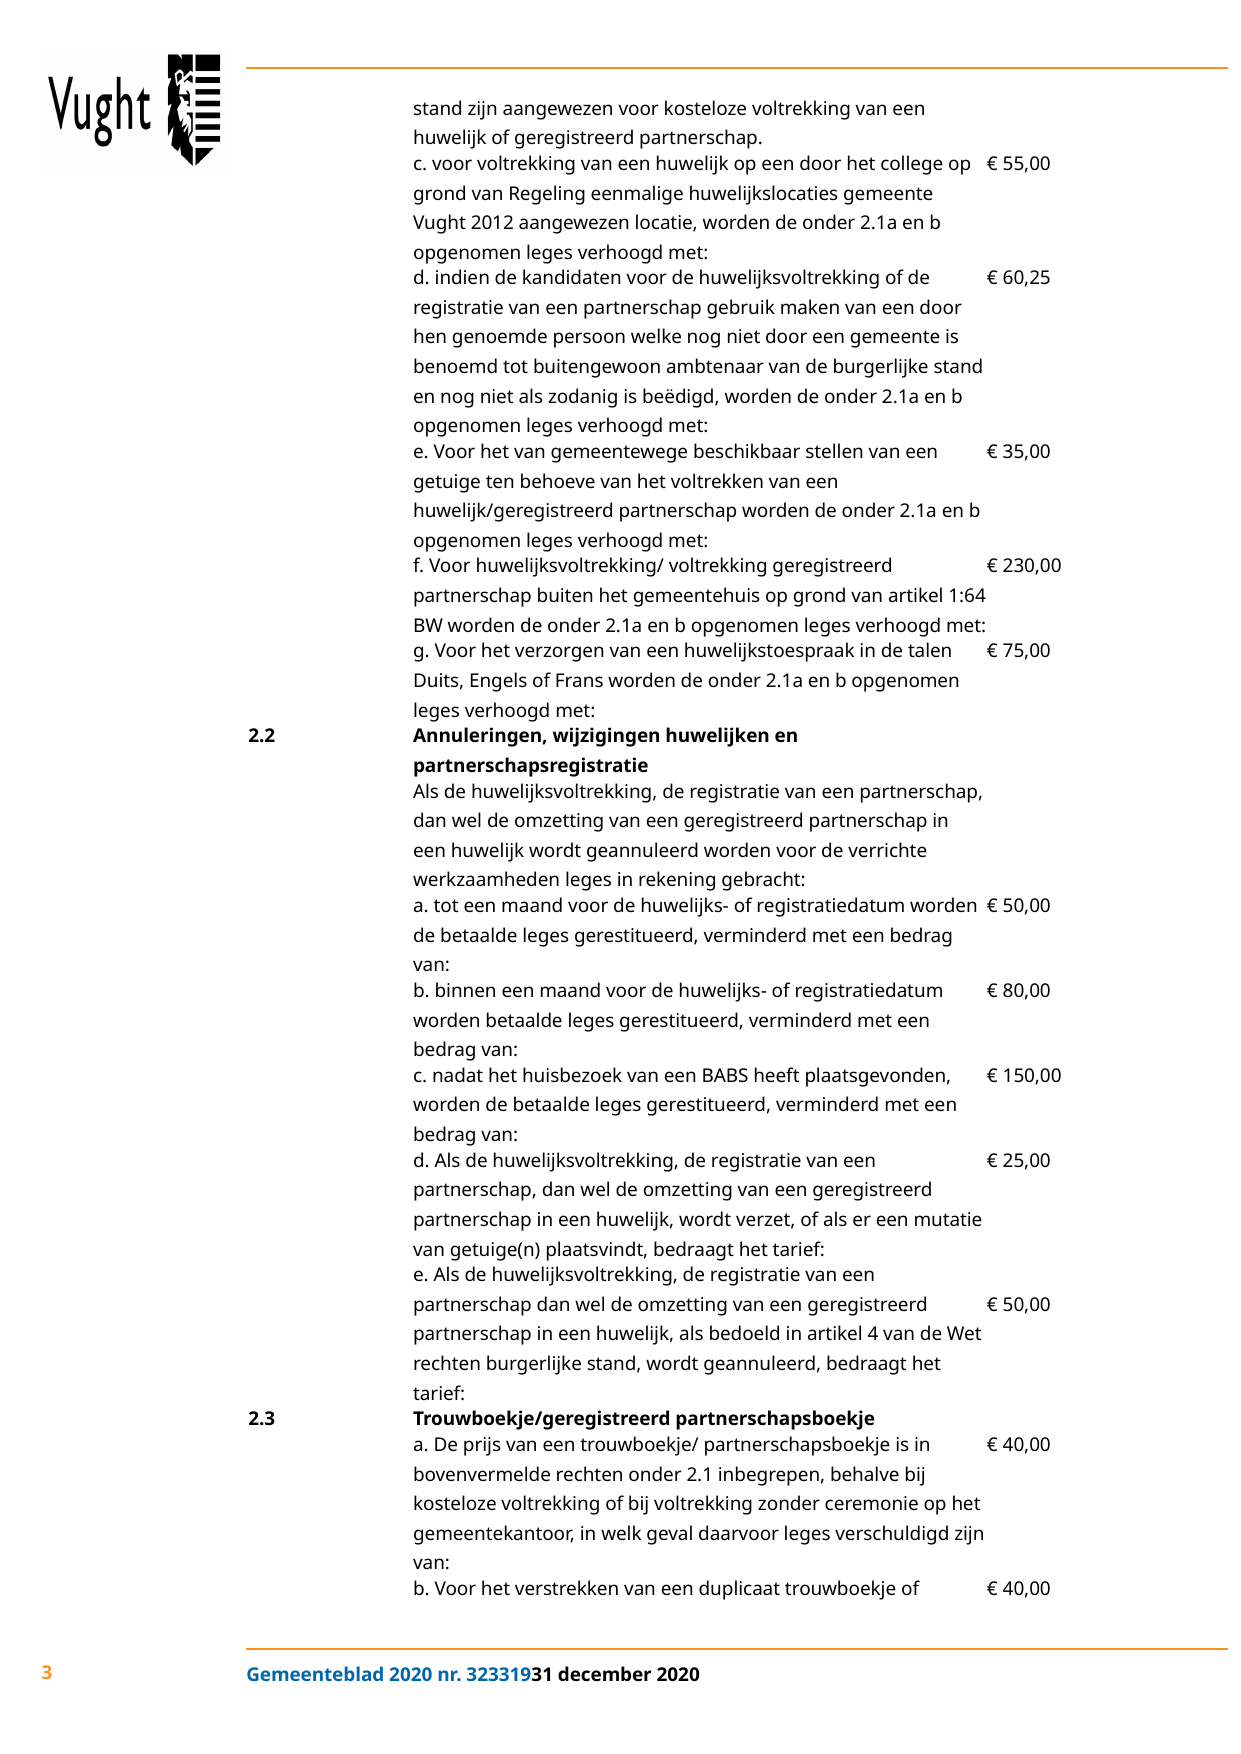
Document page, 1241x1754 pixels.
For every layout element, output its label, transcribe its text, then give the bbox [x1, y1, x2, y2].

table_cell e. Voor het van gemeentewege beschikbaar stellen van een getuige ten behoeve van het voltrekken van een huwelijk/geregistreerd partnerschap worden de onder 2.1a en b opgenomen leges verhoogd met: [413, 438, 987, 553]
table_cell [248, 265, 413, 438]
table_cell € 40,00 [987, 1431, 1152, 1575]
table_cell [248, 553, 413, 638]
table_cell Trouwboekje/geregistreerd partnerschapsboekje [413, 1406, 987, 1431]
table_cell g. Voor het verzorgen van een huwelijkstoespraak in de talen Duits, Engels of Frans worden de onder 2.1a en b opgenomen leges verhoogd met: [413, 638, 987, 722]
table_cell [248, 892, 413, 977]
table_cell € 25,00 [987, 1147, 1152, 1261]
table_cell [987, 778, 1152, 892]
table_cell b. binnen een maand voor de huwelijks- of registratiedatum worden betaalde leges gerestitueerd, verminderd met een bedrag van: [413, 977, 987, 1062]
table_cell [248, 95, 413, 150]
table_cell a. tot een maand voor de huwelijks- of registratiedatum worden de betaalde leges gerestitueerd, verminderd met een bedrag van: [413, 892, 987, 977]
table_cell c. nadat het huisbezoek van een BABS heeft plaatsgevonden, worden de betaalde leges gerestitueerd, verminderd met een bedrag van: [413, 1062, 987, 1147]
table_cell € 75,00 [987, 638, 1152, 722]
table_cell [248, 438, 413, 553]
table_cell Annuleringen, wijzigingen huwelijken en partnerschapsregistratie [413, 723, 987, 778]
table_cell € 50,00 [987, 892, 1152, 977]
table_cell [248, 150, 413, 264]
table_cell [248, 1575, 413, 1601]
picture [41, 47, 231, 172]
table_cell Als de huwelijksvoltrekking, de registratie van een partnerschap, dan wel de omzetting van een geregistreerd partnerschap in een huwelijk wordt geannuleerd worden voor de verrichte werkzaamheden leges in rekening gebracht: [413, 778, 987, 892]
table_cell 2.2 [248, 723, 413, 778]
table_cell € 40,00 [987, 1575, 1152, 1601]
table_cell € 50,00 [987, 1261, 1152, 1406]
table_cell [248, 1261, 413, 1406]
table_cell 2.3 [248, 1406, 413, 1431]
table_cell € 55,00 [987, 150, 1152, 264]
table_cell [987, 95, 1152, 150]
table_cell € 230,00 [987, 553, 1152, 638]
table_cell [248, 778, 413, 892]
table_cell d. Als de huwelijksvoltrekking, de registratie van een partnerschap, dan wel de omzetting van een geregistreerd partnerschap in een huwelijk, wordt verzet, of als er een mutatie van getuige(n) plaatsvindt, bedraagt het tarief: [413, 1147, 987, 1261]
table_cell [248, 1062, 413, 1147]
table_cell € 150,00 [987, 1062, 1152, 1147]
table_cell stand zijn aangewezen voor kosteloze voltrekking van een huwelijk of geregistreerd partnerschap. [413, 95, 987, 150]
table_cell a. De prijs van een trouwboekje/ partnerschapsboekje is in bovenvermelde rechten onder 2.1 inbegrepen, behalve bij kosteloze voltrekking of bij voltrekking zonder ceremonie op het gemeentekantoor, in welk geval daarvoor leges verschuldigd zijn van: [413, 1431, 987, 1575]
table_cell d. indien de kandidaten voor de huwelijksvoltrekking of de registratie van een partnerschap gebruik maken van een door hen genoemde persoon welke nog niet door een gemeente is benoemd tot buitengewoon ambtenaar van de burgerlijke stand en nog niet als zodanig is beëdigd, worden de onder 2.1a en b opgenomen leges verhoogd met: [413, 265, 987, 438]
table_cell [248, 638, 413, 722]
table_cell [248, 1147, 413, 1261]
table_cell [987, 1406, 1152, 1431]
table_cell e. Als de huwelijksvoltrekking, de registratie van een partnerschap dan wel de omzetting van een geregistreerd partnerschap in een huwelijk, als bedoeld in artikel 4 van de Wet rechten burgerlijke stand, wordt geannuleerd, bedraagt het tarief: [413, 1261, 987, 1406]
table_cell b. Voor het verstrekken van een duplicaat trouwboekje of [413, 1575, 987, 1601]
table_cell [987, 723, 1152, 778]
table_cell € 80,00 [987, 977, 1152, 1062]
table_cell f. Voor huwelijksvoltrekking/ voltrekking geregistreerd partnerschap buiten het gemeentehuis op grond van artikel 1:64 BW worden de onder 2.1a en b opgenomen leges verhoogd met: [413, 553, 987, 638]
table_cell € 35,00 [987, 438, 1152, 553]
table_cell € 60,25 [987, 265, 1152, 438]
table_cell c. voor voltrekking van een huwelijk op een door het college op grond van Regeling eenmalige huwelijkslocaties gemeente Vught 2012 aangewezen locatie, worden de onder 2.1a en b opgenomen leges verhoogd met: [413, 150, 987, 264]
table_cell [248, 1431, 413, 1575]
table_cell [248, 977, 413, 1062]
